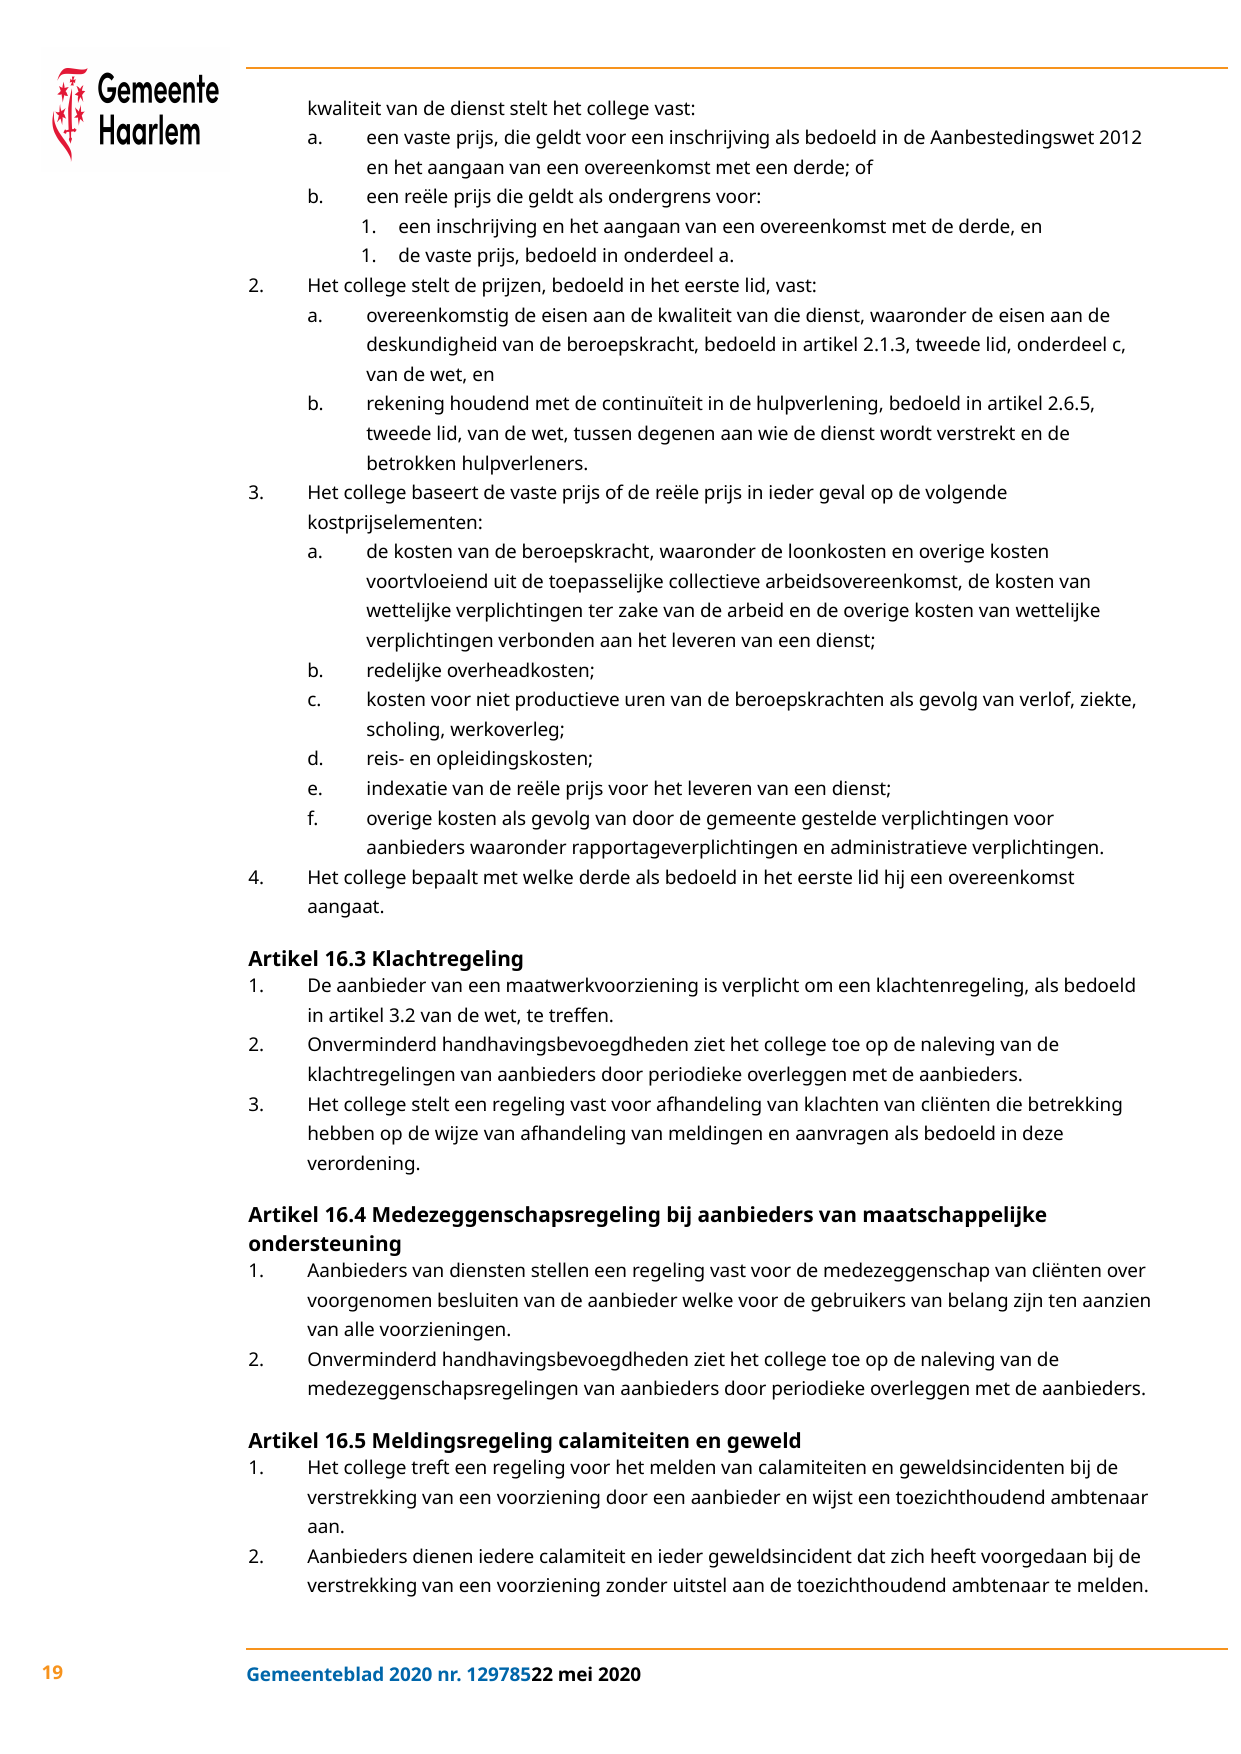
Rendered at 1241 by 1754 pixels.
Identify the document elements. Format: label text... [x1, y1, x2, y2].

list redelijke overheadkosten; [307, 657, 1152, 683]
list indexatie van de reële prijs voor het leveren van een dienst; [307, 775, 1152, 801]
text Artikel 16.5 Meldingsregeling calamiteiten en geweld [248, 1426, 1152, 1454]
list een reële prijs die geldt als ondergrens voor: [307, 183, 1152, 209]
list Onverminderd handhavingsbevoegdheden ziet het college toe op de naleving van de medezeggenschapsregelingen van aanbieders door periodieke overleggen met de aanbieders. [248, 1346, 1152, 1401]
list de vaste prijs, bedoeld in onderdeel a. [361, 243, 1152, 268]
list rekening houdend met de continuïteit in de hulpverlening, bedoeld in artikel 2.6.5, tweede lid, van de wet, tussen degenen aan wie de dienst wordt verstrekt en de betrokken hulpverleners. [307, 391, 1152, 476]
list Het college treft een regeling voor het melden van calamiteiten en geweldsincidenten bij de verstrekking van een voorziening door een aanbieder en wijst een toezichthoudend ambtenaar aan. [248, 1454, 1152, 1539]
list de kosten van de beroepskracht, waaronder de loonkosten en overige kosten voortvloeiend uit de toepasselijke collectieve arbeidsovereenkomst, de kosten van wettelijke verplichtingen ter zake van de arbeid en de overige kosten van wettelijke verplichtingen verbonden aan het leveren van een dienst; [307, 538, 1152, 653]
list Aanbieders dienen iedere calamiteit en ieder geweldsincident dat zich heeft voorgedaan bij de verstrekking van een voorziening zonder uitstel aan de toezichthoudend ambtenaar te melden. [248, 1543, 1152, 1598]
list Het college stelt een regeling vast voor afhandeling van klachten van cliënten die betrekking hebben op de wijze van afhandeling van meldingen en aanvragen als bedoeld in deze verordening. [248, 1091, 1152, 1176]
text Artikel 16.4 Medezeggenschapsregeling bij aanbieders van maatschappelijke ondersteuning [248, 1200, 1152, 1257]
list Het college bepaalt met welke derde als bedoeld in het eerste lid hij een overeenkomst aangaat. [248, 864, 1152, 919]
list Onverminderd handhavingsbevoegdheden ziet het college toe op de naleving van de klachtregelingen van aanbieders door periodieke overleggen met de aanbieders. [248, 1032, 1152, 1087]
list kwaliteit van de dienst stelt het college vast: [248, 95, 1152, 121]
text Artikel 16.3 Klachtregeling [248, 944, 1152, 972]
list Het college baseert de vaste prijs of de reële prijs in ieder geval op de volgende kostprijselementen: [248, 479, 1152, 535]
list De aanbieder van een maatwerkvoorziening is verplicht om een klachtenregeling, als bedoeld in artikel 3.2 van de wet, te treffen. [248, 972, 1152, 1028]
list Het college stelt de prijzen, bedoeld in het eerste lid, vast: [248, 272, 1152, 298]
list overeenkomstig de eisen aan de kwaliteit van die dienst, waaronder de eisen aan de deskundigheid van de beroepskracht, bedoeld in artikel 2.1.3, tweede lid, onderdeel c, van de wet, en [307, 302, 1152, 387]
list Aanbieders van diensten stellen een regeling vast voor de medezeggenschap van cliënten over voorgenomen besluiten van de aanbieder welke voor de gebruikers van belang zijn ten aanzien van alle voorzieningen. [248, 1257, 1152, 1342]
list reis- en opleidingskosten; [307, 746, 1152, 771]
list kosten voor niet productieve uren van de beroepskrachten als gevolg van verlof, ziekte, scholing, werkoverleg; [307, 686, 1152, 742]
picture [41, 47, 231, 172]
list overige kosten als gevolg van door de gemeente gestelde verplichtingen voor aanbieders waaronder rapportageverplichtingen en administratieve verplichtingen. [307, 805, 1152, 860]
list een vaste prijs, die geldt voor een inschrijving als bedoeld in de Aanbestedingswet 2012 en het aangaan van een overeenkomst met een derde; of [307, 124, 1152, 180]
list een inschrijving en het aangaan van een overeenkomst met de derde, en [361, 213, 1152, 239]
